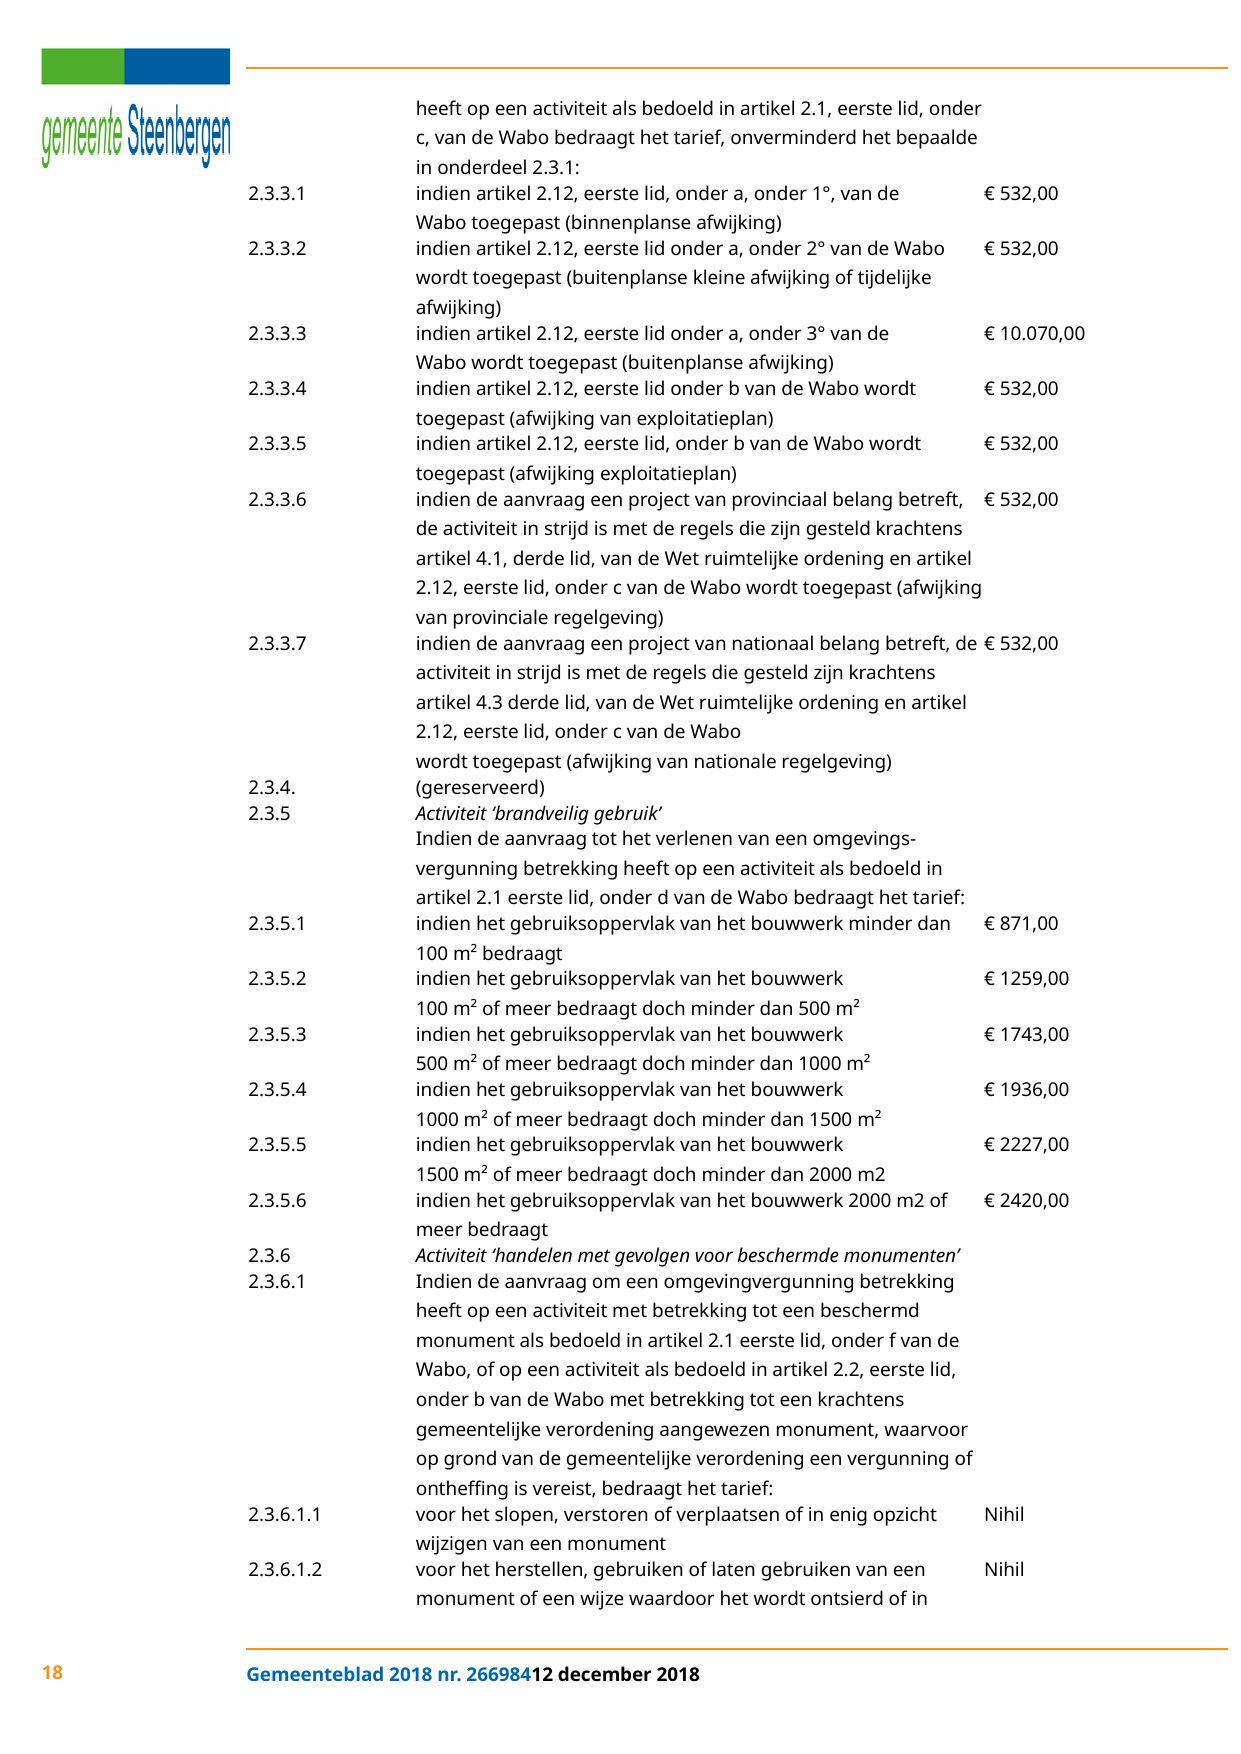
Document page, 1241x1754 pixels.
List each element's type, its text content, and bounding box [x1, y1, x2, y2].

table_cell 2.3.6.1 [248, 1268, 416, 1501]
table_cell € 532,00 [984, 486, 1152, 630]
table_cell 2.3.3.3 [248, 320, 416, 375]
table_cell € 1259,00 [984, 966, 1152, 1021]
table_cell [984, 1242, 1152, 1268]
table_cell [248, 825, 416, 910]
table_cell 2.3.5.4 [248, 1076, 416, 1132]
table_cell 2.3.3.5 [248, 431, 416, 486]
table_cell € 532,00 [984, 235, 1152, 320]
table_cell indien artikel 2.12, eerste lid onder a, onder 3° van de Wabo wordt toegepast (buitenplanse afwijking) [416, 320, 984, 375]
table_cell [984, 800, 1152, 825]
table_cell € 10.070,00 [984, 320, 1152, 375]
table_cell 2.3.5 [248, 800, 416, 825]
table_cell 2.3.6.1.2 [248, 1556, 416, 1611]
table_cell voor het herstellen, gebruiken of laten gebruiken van een monument of een wijze waardoor het wordt ontsierd of in [416, 1556, 984, 1611]
table_cell € 1743,00 [984, 1021, 1152, 1076]
table_cell 2.3.6 [248, 1242, 416, 1268]
table_cell 2.3.3.1 [248, 180, 416, 235]
table_cell indien de aanvraag een project van nationaal belang betreft, de activiteit in strijd is met de regels die gesteld zijn krachtens artikel 4.3 derde lid, van de Wet ruimtelijke ordening en artikel 2.12, eerste lid, onder c van de Wabo wordt toegepast (afwijking van nationale regelgeving) [416, 630, 984, 774]
table_cell indien artikel 2.12, eerste lid, onder a, onder 1°, van de Wabo toegepast (binnenplanse afwijking) [416, 180, 984, 235]
table_cell indien het gebruiksoppervlak van het bouwwerk 1500 m² of meer bedraagt doch minder dan 2000 m2 [416, 1132, 984, 1187]
table_cell 2.3.3.4 [248, 375, 416, 431]
table_cell 2.3.6.1.1 [248, 1501, 416, 1556]
table_cell 2.3.4. [248, 774, 416, 800]
table_cell Activiteit ‘brandveilig gebruik’ [416, 800, 984, 825]
table_cell [984, 95, 1152, 180]
table_cell indien het gebruiksoppervlak van het bouwwerk 500 m² of meer bedraagt doch minder dan 1000 m² [416, 1021, 984, 1076]
table_cell indien het gebruiksoppervlak van het bouwwerk 1000 m² of meer bedraagt doch minder dan 1500 m² [416, 1076, 984, 1132]
table_cell € 2420,00 [984, 1187, 1152, 1242]
table_cell indien artikel 2.12, eerste lid, onder b van de Wabo wordt toegepast (afwijking exploitatieplan) [416, 431, 984, 486]
table_cell 2.3.5.3 [248, 1021, 416, 1076]
table_cell € 871,00 [984, 910, 1152, 966]
table_cell 2.3.3.2 [248, 235, 416, 320]
table_cell Nihil [984, 1556, 1152, 1611]
picture [41, 47, 231, 172]
table_cell indien artikel 2.12, eerste lid onder b van de Wabo wordt toegepast (afwijking van exploitatieplan) [416, 375, 984, 431]
table_cell Nihil [984, 1501, 1152, 1556]
table_cell € 2227,00 [984, 1132, 1152, 1187]
table_cell € 532,00 [984, 630, 1152, 774]
table_cell 2.3.5.1 [248, 910, 416, 966]
table_cell [984, 825, 1152, 910]
table_cell [248, 95, 416, 180]
table_cell € 532,00 [984, 375, 1152, 431]
table_cell heeft op een activiteit als bedoeld in artikel 2.1, eerste lid, onder c, van de Wabo bedraagt het tarief, onverminderd het bepaalde in onderdeel 2.3.1: [416, 95, 984, 180]
table_cell (gereserveerd) [416, 774, 984, 800]
table_cell indien het gebruiksoppervlak van het bouwwerk 100 m² of meer bedraagt doch minder dan 500 m² [416, 966, 984, 1021]
table_cell voor het slopen, verstoren of verplaatsen of in enig opzicht wijzigen van een monument [416, 1501, 984, 1556]
table_cell 2.3.3.7 [248, 630, 416, 774]
table_cell indien artikel 2.12, eerste lid onder a, onder 2° van de Wabo wordt toegepast (buitenplanse kleine afwijking of tijdelijke afwijking) [416, 235, 984, 320]
table_cell Activiteit ‘handelen met gevolgen voor beschermde monumenten’ [416, 1242, 984, 1268]
table_cell € 532,00 [984, 180, 1152, 235]
table_cell Indien de aanvraag tot het verlenen van een omgevings- vergunning betrekking heeft op een activiteit als bedoeld in artikel 2.1 eerste lid, onder d van de Wabo bedraagt het tarief: [416, 825, 984, 910]
table_cell Indien de aanvraag om een omgevingvergunning betrekking heeft op een activiteit met betrekking tot een beschermd monument als bedoeld in artikel 2.1 eerste lid, onder f van de Wabo, of op een activiteit als bedoeld in artikel 2.2, eerste lid, onder b van de Wabo met betrekking tot een krachtens gemeentelijke verordening aangewezen monument, waarvoor op grond van de gemeentelijke verordening een vergunning of ontheffing is vereist, bedraagt het tarief: [416, 1268, 984, 1501]
table_cell 2.3.5.5 [248, 1132, 416, 1187]
table_cell [984, 774, 1152, 800]
table_cell indien de aanvraag een project van provinciaal belang betreft, de activiteit in strijd is met de regels die zijn gesteld krachtens artikel 4.1, derde lid, van de Wet ruimtelijke ordening en artikel 2.12, eerste lid, onder c van de Wabo wordt toegepast (afwijking van provinciale regelgeving) [416, 486, 984, 630]
table_cell 2.3.5.6 [248, 1187, 416, 1242]
table_cell indien het gebruiksoppervlak van het bouwwerk minder dan 100 m² bedraagt [416, 910, 984, 966]
table_cell € 532,00 [984, 431, 1152, 486]
table_cell € 1936,00 [984, 1076, 1152, 1132]
table_cell [984, 1268, 1152, 1501]
table_cell 2.3.3.6 [248, 486, 416, 630]
table_cell indien het gebruiksoppervlak van het bouwwerk 2000 m2 of meer bedraagt [416, 1187, 984, 1242]
table_cell 2.3.5.2 [248, 966, 416, 1021]
